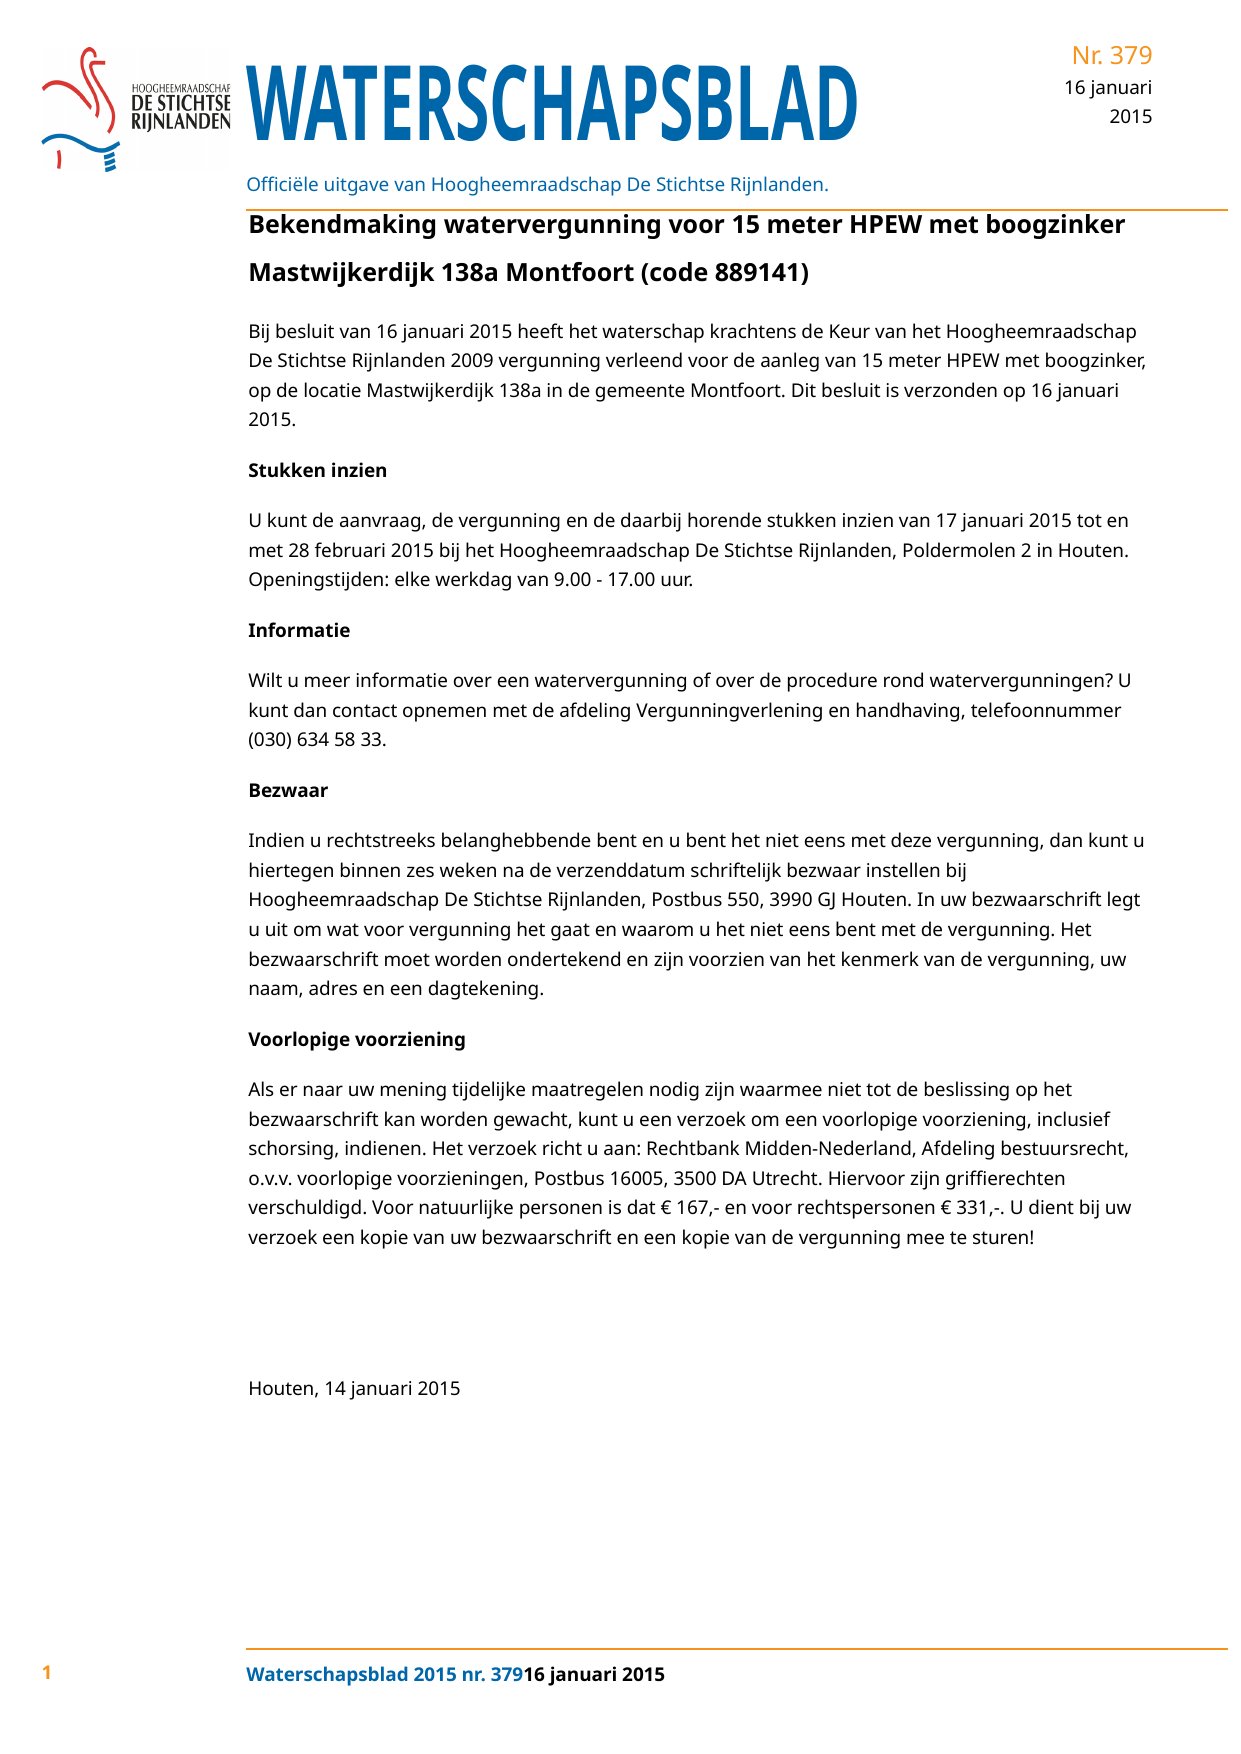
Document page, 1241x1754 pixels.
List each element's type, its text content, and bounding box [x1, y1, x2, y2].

text Informatie [248, 617, 1152, 643]
text Bezwaar [248, 777, 1152, 803]
text U kunt de aanvraag, de vergunning en de daarbij horende stukken inzien van 17 januari 2015 tot en met 28 februari 2015 bij het Hoogheemraadschap De Stichtse Rijnlanden, Poldermolen 2 in Houten. Openingstijden: elke werkdag van 9.00 - 17.00 uur. [248, 507, 1152, 592]
text Indien u rechtstreeks belanghebbende bent en u bent het niet eens met deze vergunning, dan kunt u hiertegen binnen zes weken na de verzenddatum schriftelijk bezwaar instellen bij Hoogheemraadschap De Stichtse Rijnlanden, Postbus 550, 3990 GJ Houten. In uw bezwaarschrift legt u uit om wat voor vergunning het gaat en waarom u het niet eens bent met de vergunning. Het bezwaarschrift moet worden ondertekend en zijn voorzien van het kenmerk van de vergunning, uw naam, adres en een dagtekening. [248, 827, 1152, 1001]
text Voorlopige voorziening [248, 1026, 1152, 1052]
text Bij besluit van 16 januari 2015 heeft het waterschap krachtens de Keur van het Hoogheemraadschap De Stichtse Rijnlanden 2009 vergunning verleend voor de aanleg van 15 meter HPEW met boogzinker, op de locatie Mastwijkerdijk 138a in de gemeente Montfoort. Dit besluit is verzonden op 16 januari 2015. [248, 318, 1152, 432]
picture [41, 47, 231, 172]
text Als er naar uw mening tijdelijke maatregelen nodig zijn waarmee niet tot de beslissing op het bezwaarschrift kan worden gewacht, kunt u een verzoek om een voorlopige voorziening, inclusief schorsing, indienen. Het verzoek richt u aan: Rechtbank Midden-Nederland, Afdeling bestuursrecht, o.v.v. voorlopige voorzieningen, Postbus 16005, 3500 DA Utrecht. Hiervoor zijn griffierechten verschuldigd. Voor natuurlijke personen is dat € 167,- en voor rechtspersonen € 331,-. U dient bij uw verzoek een kopie van uw bezwaarschrift en een kopie van de vergunning mee te sturen! [248, 1076, 1152, 1250]
text Stukken inzien [248, 457, 1152, 483]
text Houten, 14 januari 2015 [248, 1375, 1152, 1401]
text Bekendmaking watervergunning voor 15 meter HPEW met boogzinker Mastwijkerdijk 138a Montfoort (code 889141) [248, 211, 1152, 288]
text Wilt u meer informatie over een watervergunning of over de procedure rond watervergunningen? U kunt dan contact opnemen met de afdeling Vergunningverlening en handhaving, telefoonnummer (030) 634 58 33. [248, 667, 1152, 752]
